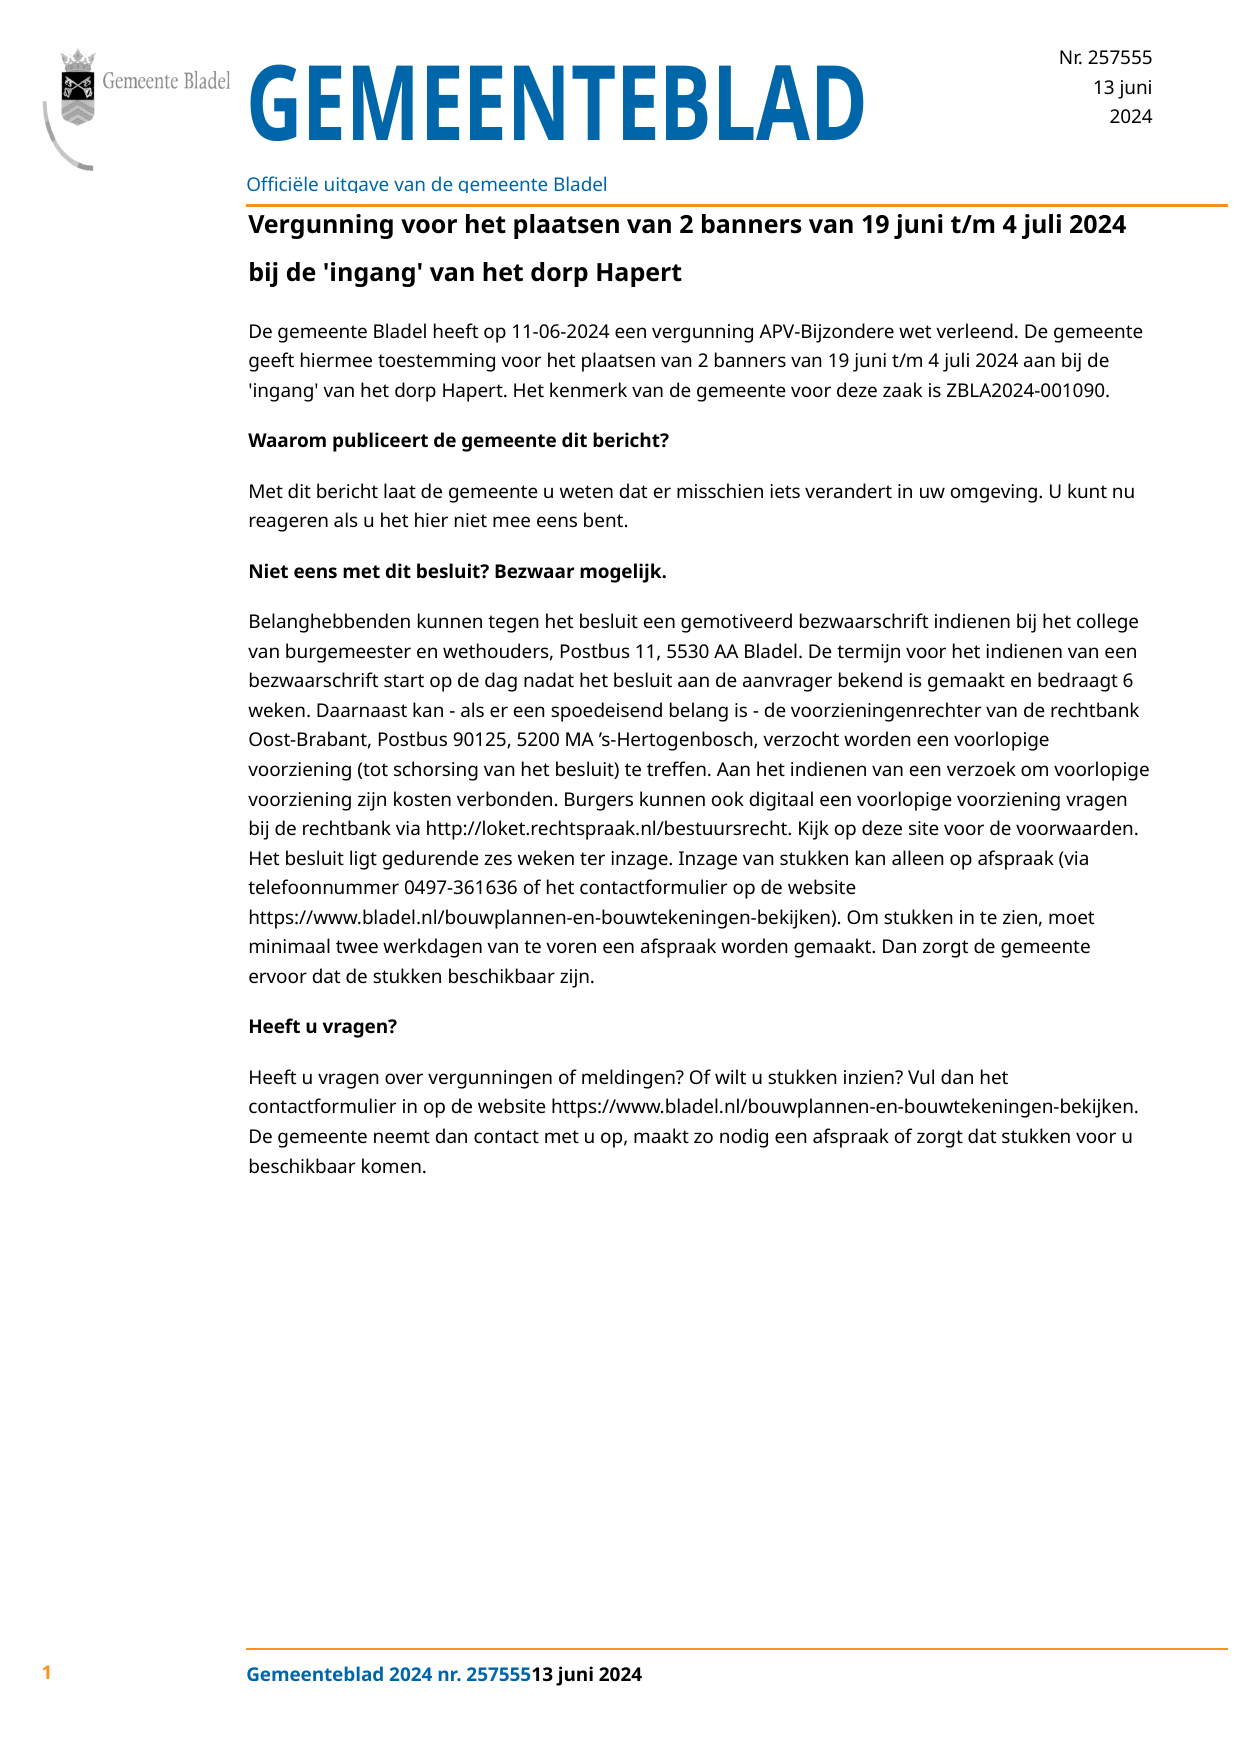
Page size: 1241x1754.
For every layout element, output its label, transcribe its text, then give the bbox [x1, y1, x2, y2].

text Vergunning voor het plaatsen van 2 banners van 19 juni t/m 4 juli 2024 bij de 'ingang' van het dorp Hapert [248, 207, 1152, 288]
text Niet eens met dit besluit? Bezwaar mogelijk. [248, 558, 1152, 584]
text Heeft u vragen over vergunningen of meldingen? Of wilt u stukken inzien? Vul dan het contactformulier in op de website https://www.bladel.nl/bouwplannen-en-bouwtekeningen-bekijken. De gemeente neemt dan contact met u op, maakt zo nodig een afspraak of zorgt dat stukken voor u beschikbaar komen. [248, 1064, 1152, 1179]
text Heeft u vragen? [248, 1014, 1152, 1039]
picture [41, 47, 231, 172]
text Waarom publiceert de gemeente dit bericht? [248, 427, 1152, 453]
text De gemeente Bladel heeft op 11-06-2024 een vergunning APV-Bijzondere wet verleend. De gemeente geeft hiermee toestemming voor het plaatsen van 2 banners van 19 juni t/m 4 juli 2024 aan bij de 'ingang' van het dorp Hapert. Het kenmerk van de gemeente voor deze zaak is ZBLA2024-001090. [248, 318, 1152, 403]
text Met dit bericht laat de gemeente u weten dat er misschien iets verandert in uw omgeving. U kunt nu reageren als u het hier niet mee eens bent. [248, 478, 1152, 533]
text Belanghebbenden kunnen tegen het besluit een gemotiveerd bezwaarschrift indienen bij het college van burgemeester en wethouders, Postbus 11, 5530 AA Bladel. De termijn voor het indienen van een bezwaarschrift start op de dag nadat het besluit aan de aanvrager bekend is gemaakt en bedraagt 6 weken. Daarnaast kan - als er een spoedeisend belang is - de voorzieningenrechter van de rechtbank Oost-Brabant, Postbus 90125, 5200 MA ’s-Hertogenbosch, verzocht worden een voorlopige voorziening (tot schorsing van het besluit) te treffen. Aan het indienen van een verzoek om voorlopige voorziening zijn kosten verbonden. Burgers kunnen ook digitaal een voorlopige voorziening vragen bij de rechtbank via http://loket.rechtspraak.nl/bestuursrecht. Kijk op deze site voor de voorwaarden. Het besluit ligt gedurende zes weken ter inzage. Inzage van stukken kan alleen op afspraak (via telefoonnummer 0497-361636 of het contactformulier op de website https://www.bladel.nl/bouwplannen-en-bouwtekeningen-bekijken). Om stukken in te zien, moet minimaal twee werkdagen van te voren een afspraak worden gemaakt. Dan zorgt de gemeente ervoor dat de stukken beschikbaar zijn. [248, 608, 1152, 989]
